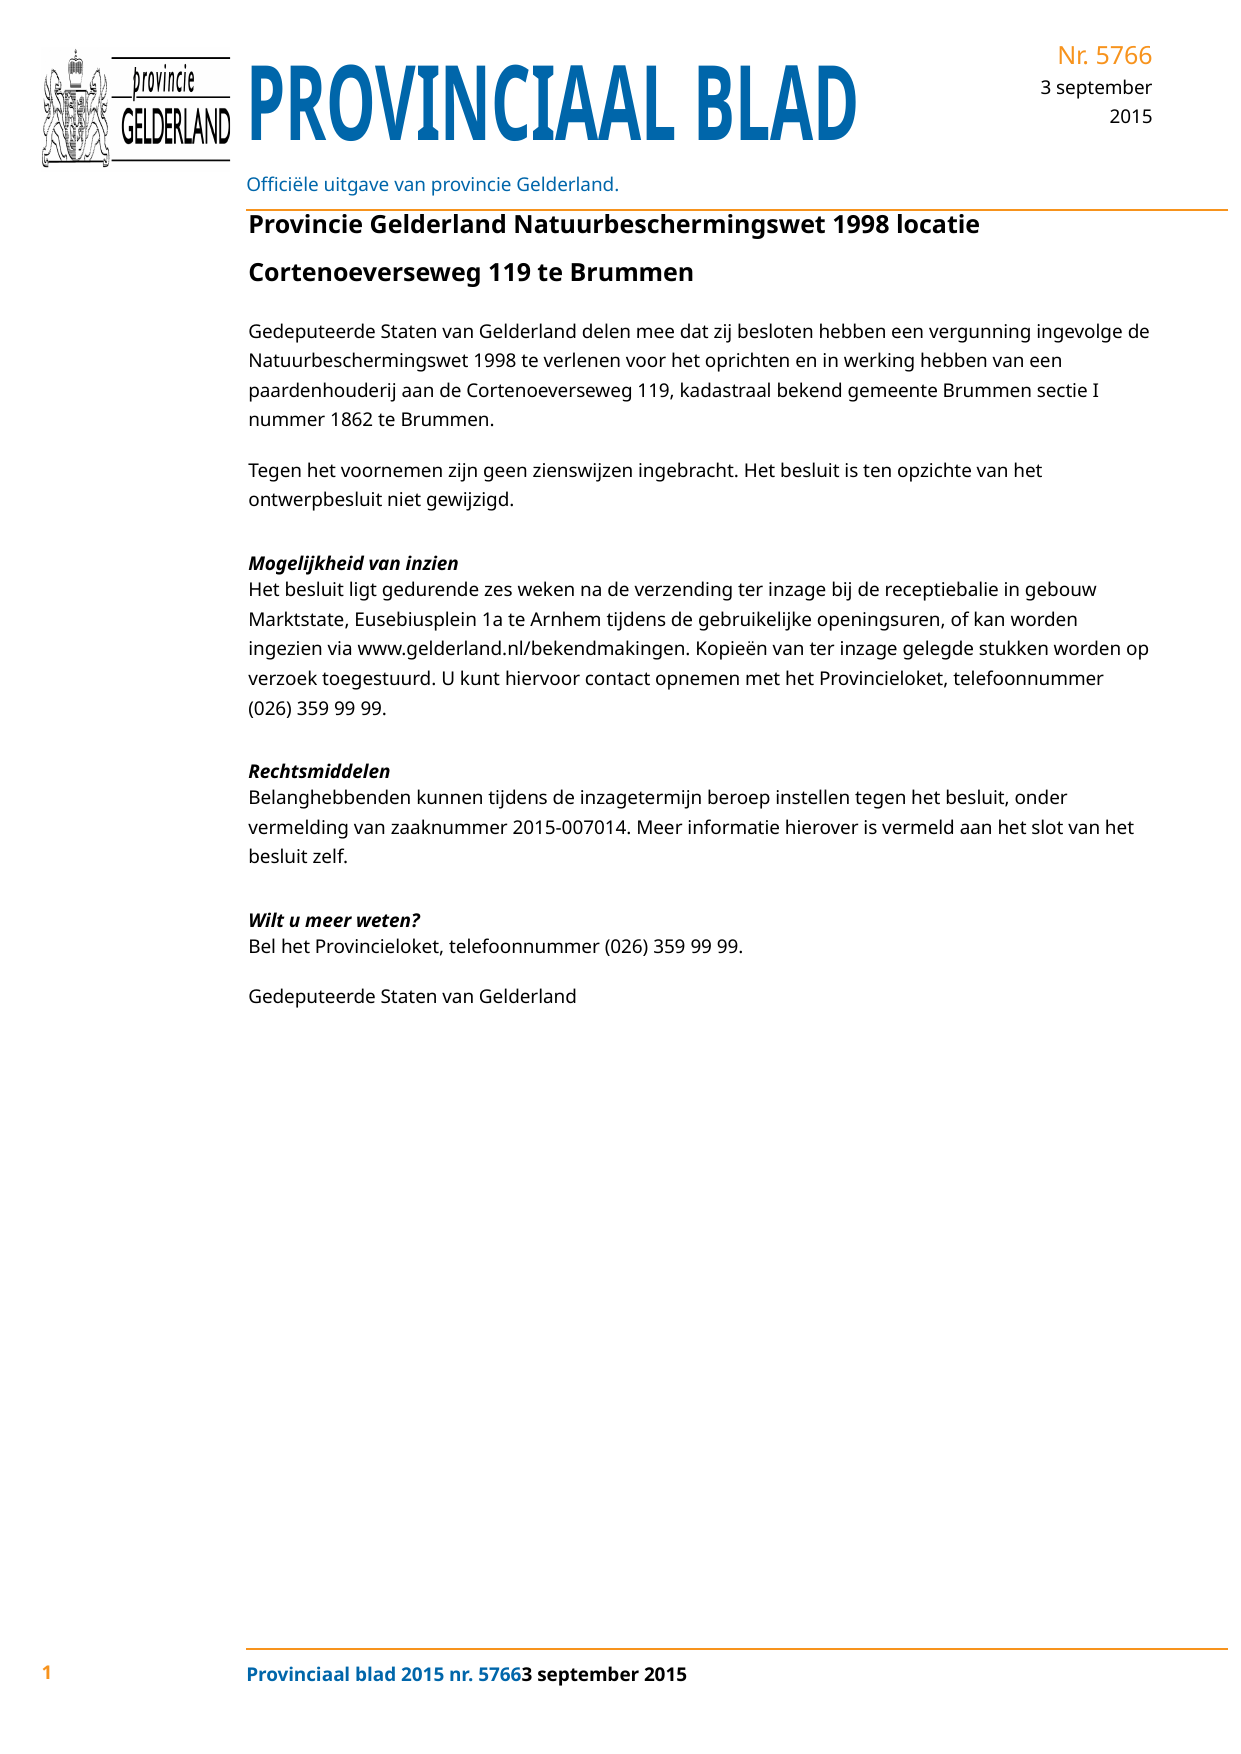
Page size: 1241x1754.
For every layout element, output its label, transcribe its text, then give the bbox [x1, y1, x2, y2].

text Gedeputeerde Staten van Gelderland delen mee dat zij besloten hebben een vergunning ingevolge de Natuurbeschermingswet 1998 te verlenen voor het oprichten en in werking hebben van een paardenhouderij aan de Cortenoeverseweg 119, kadastraal bekend gemeente Brummen sectie I nummer 1862 te Brummen. [248, 318, 1152, 432]
text Bel het Provincieloket, telefoonnummer (026) 359 99 99. [248, 933, 1152, 959]
text Gedeputeerde Staten van Gelderland [248, 984, 1152, 1009]
picture [41, 47, 231, 172]
text Belanghebbenden kunnen tijdens de inzagetermijn beroep instellen tegen het besluit, onder vermelding van zaaknummer 2015-007014. Meer informatie hierover is vermeld aan het slot van het besluit zelf. [248, 784, 1152, 869]
text Wilt u meer weten? [248, 907, 1152, 933]
text Rechtsmiddelen [248, 759, 1152, 784]
text Mogelijkheid van inzien [248, 551, 1152, 576]
text Tegen het voornemen zijn geen zienswijzen ingebracht. Het besluit is ten opzichte van het ontwerpbesluit niet gewijzigd. [248, 457, 1152, 512]
text Provincie Gelderland Natuurbeschermingswet 1998 locatie Cortenoeverseweg 119 te Brummen [248, 211, 1152, 288]
text Het besluit ligt gedurende zes weken na de verzending ter inzage bij de receptiebalie in gebouw Marktstate, Eusebiusplein 1a te Arnhem tijdens de gebruikelijke openingsuren, of kan worden ingezien via www.gelderland.nl/bekendmakingen. Kopieën van ter inzage gelegde stukken worden op verzoek toegestuurd. U kunt hiervoor contact opnemen met het Provincieloket, telefoonnummer (026) 359 99 99. [248, 576, 1152, 720]
